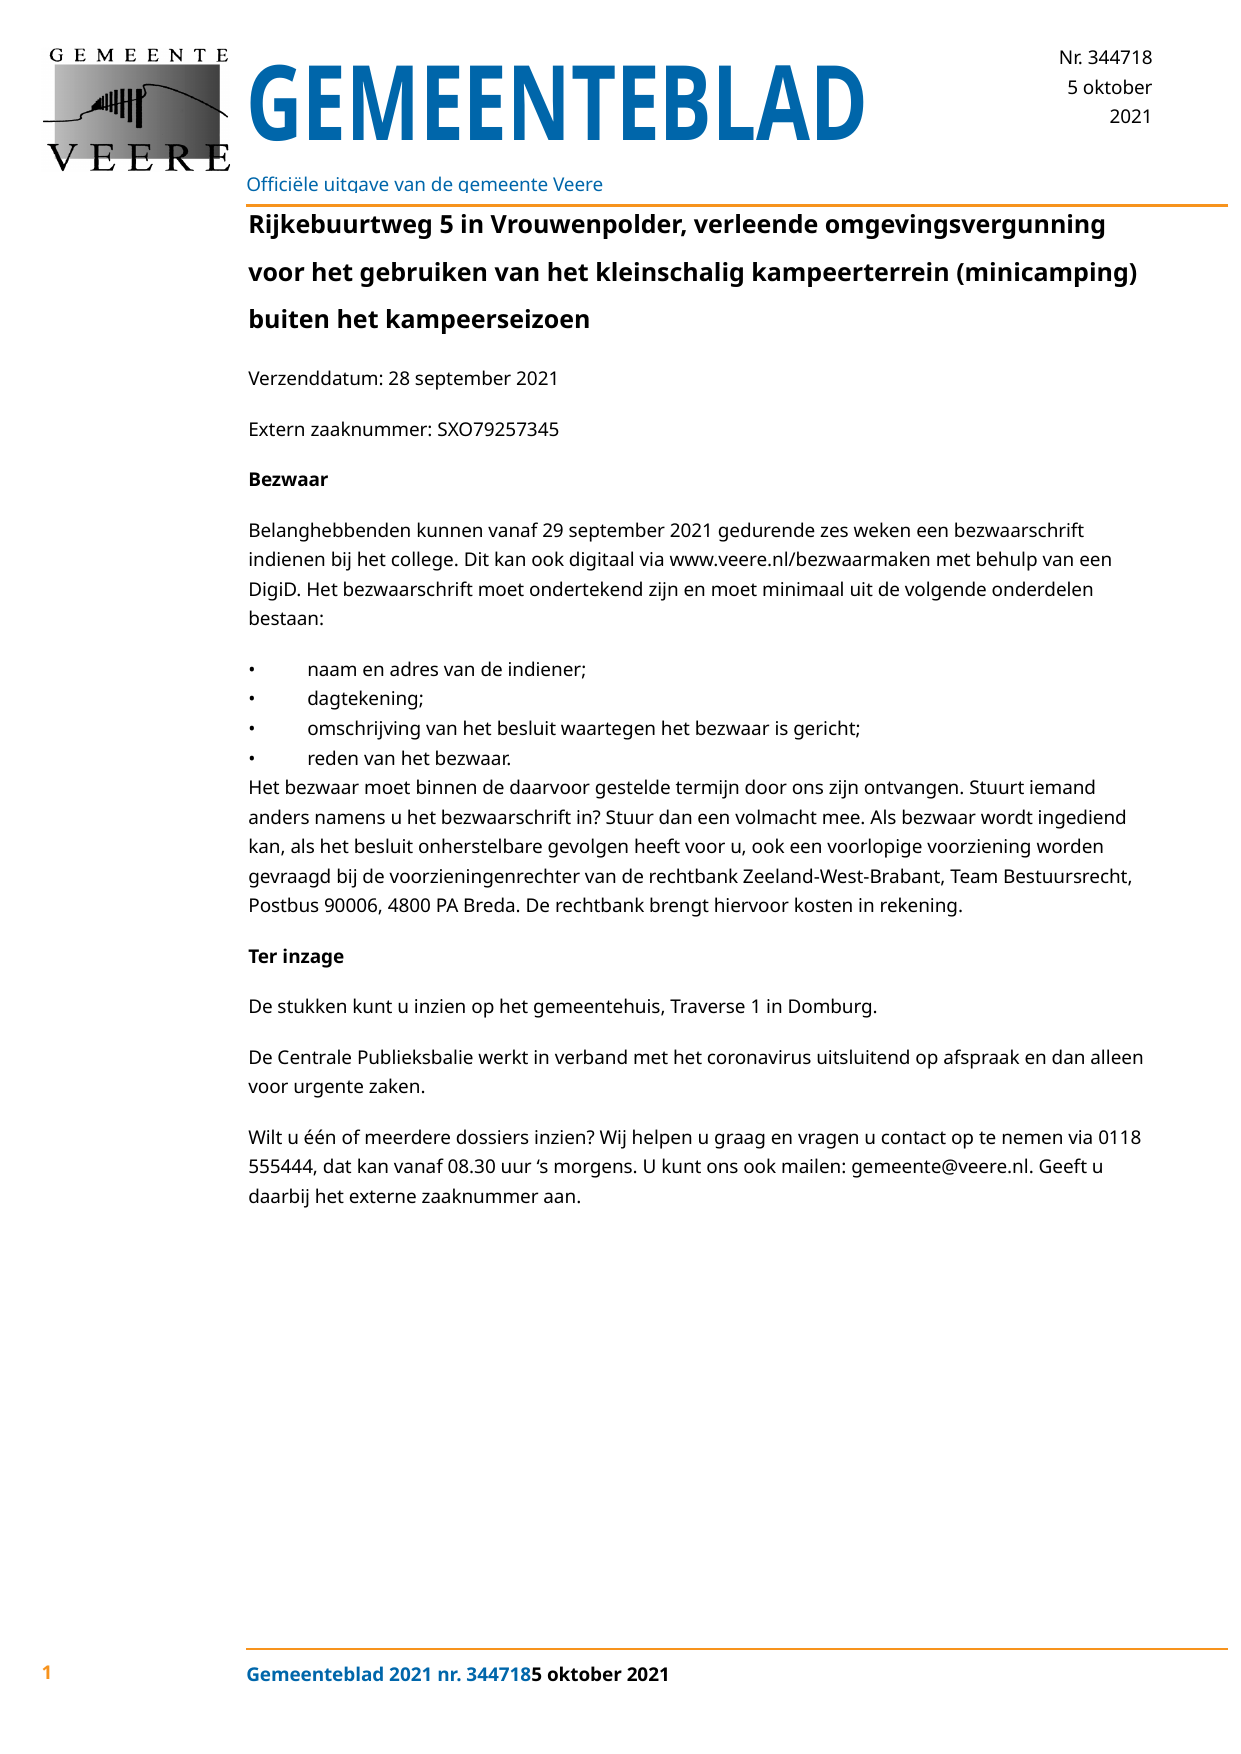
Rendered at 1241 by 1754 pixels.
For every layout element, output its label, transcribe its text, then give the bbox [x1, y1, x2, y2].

list reden van het bezwaar. [248, 745, 1152, 770]
text Bezwaar [248, 466, 1152, 492]
text Het bezwaar moet binnen de daarvoor gestelde termijn door ons zijn ontvangen. Stuurt iemand anders namens u het bezwaarschrift in? Stuur dan een volmacht mee. Als bezwaar wordt ingediend kan, als het besluit onherstelbare gevolgen heeft voor u, ook een voorlopige voorziening worden gevraagd bij de voorzieningenrechter van de rechtbank Zeeland-West-Brabant, Team Bestuursrecht, Postbus 90006, 4800 PA Breda. De rechtbank brengt hiervoor kosten in rekening. [248, 774, 1152, 918]
text Belanghebbenden kunnen vanaf 29 september 2021 gedurende zes weken een bezwaarschrift indienen bij het college. Dit kan ook digitaal via www.veere.nl/bezwaarmaken met behulp van een DigiD. Het bezwaarschrift moet ondertekend zijn en moet minimaal uit de volgende onderdelen bestaan: [248, 517, 1152, 631]
picture [41, 47, 231, 172]
text Ter inzage [248, 943, 1152, 969]
text Rijkebuurtweg 5 in Vrouwenpolder, verleende omgevingsvergunning voor het gebruiken van het kleinschalig kampeerterrein (minicamping) buiten het kampeerseizoen [248, 207, 1152, 336]
list omschrijving van het besluit waartegen het bezwaar is gericht; [248, 715, 1152, 741]
text Verzenddatum: 28 september 2021 [248, 366, 1152, 391]
list naam en adres van de indiener; [248, 656, 1152, 682]
text De Centrale Publieksbalie werkt in verband met het coronavirus uitsluitend op afspraak en dan alleen voor urgente zaken. [248, 1044, 1152, 1099]
list dagtekening; [248, 686, 1152, 711]
text De stukken kunt u inzien op het gemeentehuis, Traverse 1 in Domburg. [248, 993, 1152, 1019]
text Wilt u één of meerdere dossiers inzien? Wij helpen u graag en vragen u contact op te nemen via 0118 555444, dat kan vanaf 08.30 uur ‘s morgens. U kunt ons ook mailen: gemeente@veere.nl. Geeft u daarbij het externe zaaknummer aan. [248, 1124, 1152, 1209]
text Extern zaaknummer: SXO79257345 [248, 416, 1152, 442]
